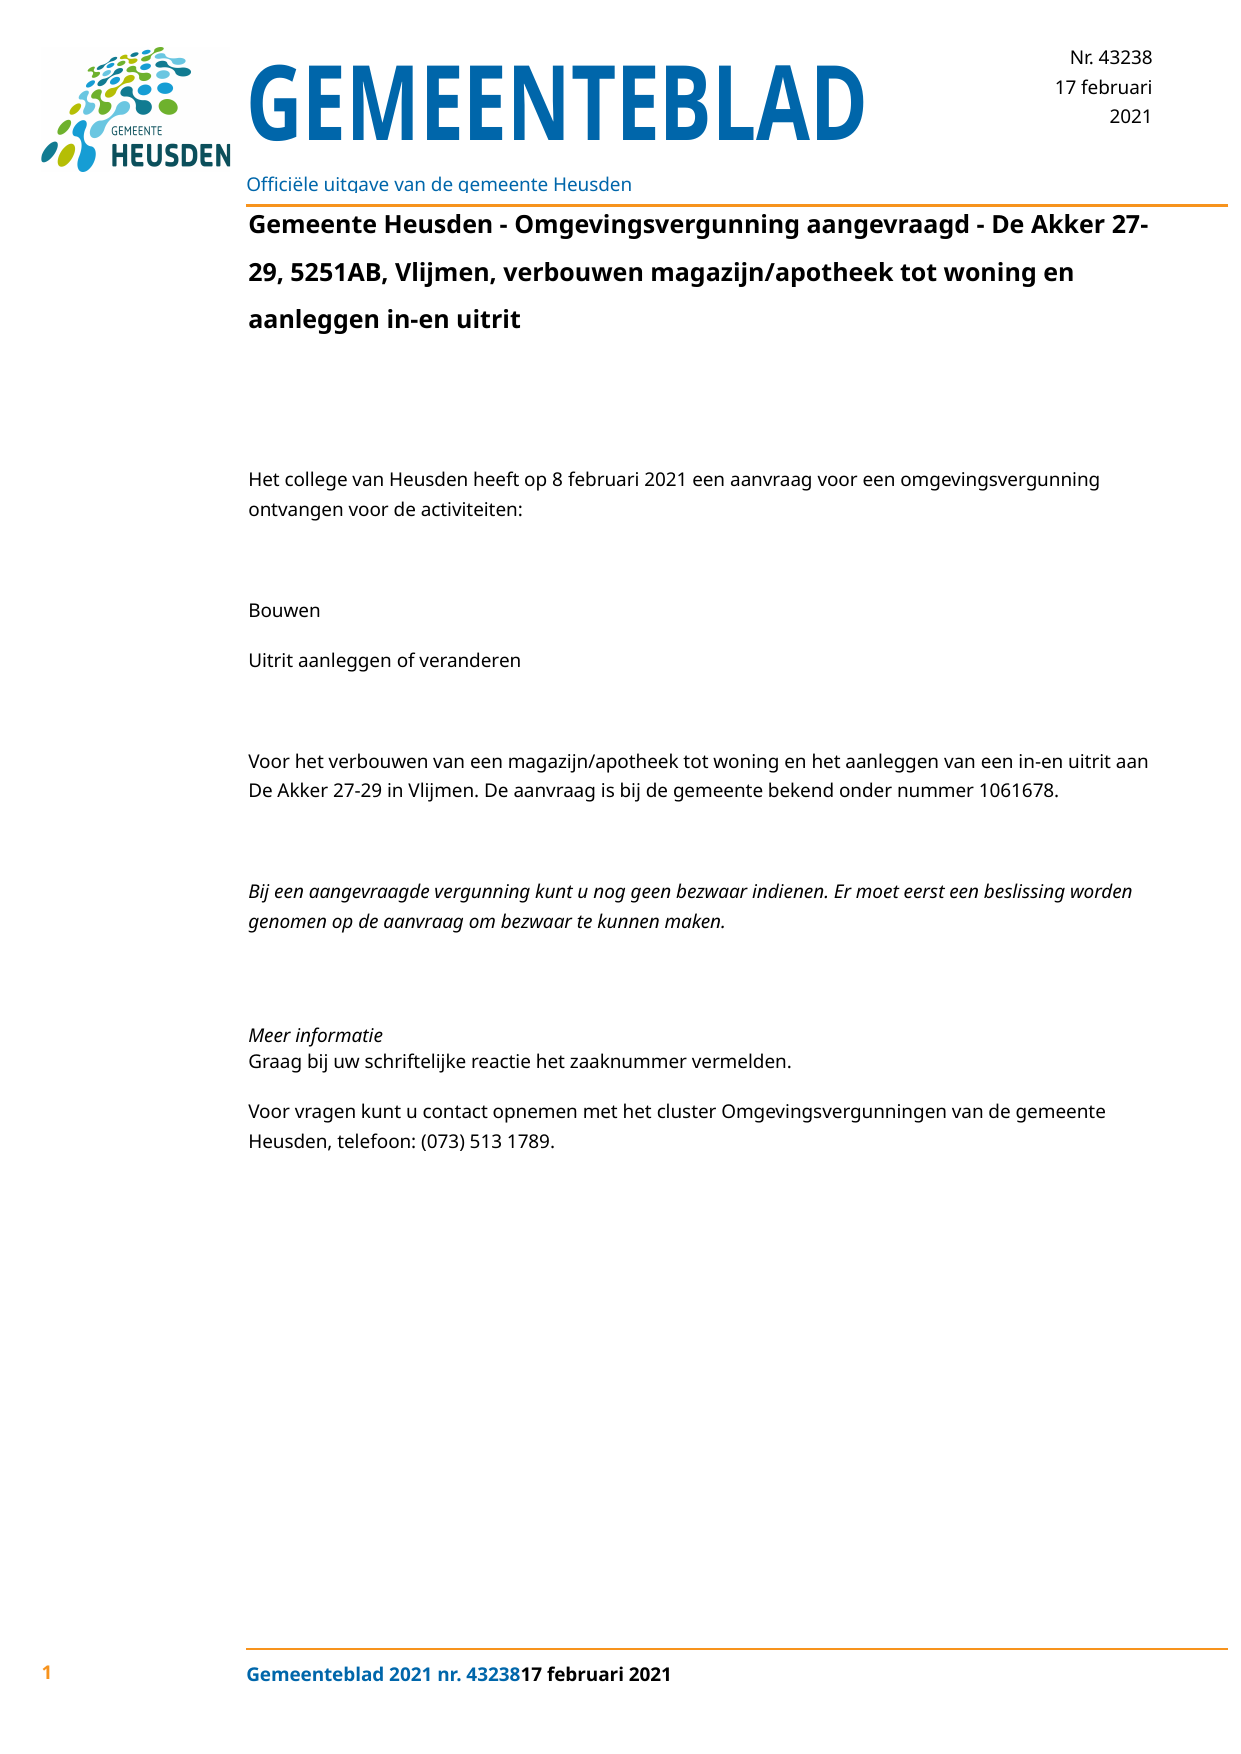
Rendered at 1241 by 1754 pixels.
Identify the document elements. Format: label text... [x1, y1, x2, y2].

text Voor vragen kunt u contact opnemen met het cluster Omgevingsvergunningen van de gemeente Heusden, telefoon: (073) 513 1789. [248, 1098, 1152, 1154]
text Gemeente Heusden - Omgevingsvergunning aangevraagd - De Akker 27-29, 5251AB, Vlijmen, verbouwen magazijn/apotheek tot woning en aanleggen in-en uitrit [248, 207, 1152, 336]
text Meer informatie [248, 1022, 1152, 1048]
text Graag bij uw schriftelijke reactie het zaaknummer vermelden. [248, 1048, 1152, 1074]
text Bouwen [248, 597, 1152, 622]
text Voor het verbouwen van een magazijn/apotheek tot woning en het aanleggen van een in-en uitrit aan De Akker 27-29 in Vlijmen. De aanvraag is bij de gemeente bekend onder nummer 1061678. [248, 748, 1152, 803]
text Uitrit aanleggen of veranderen [248, 647, 1152, 673]
text Het college van Heusden heeft op 8 februari 2021 een aanvraag voor een omgevingsvergunning ontvangen voor de activiteiten: [248, 466, 1152, 522]
text Bij een aangevraagde vergunning kunt u nog geen bezwaar indienen. Er moet eerst een beslissing worden genomen op de aanvraag om bezwaar te kunnen maken. [248, 878, 1152, 934]
picture [41, 47, 231, 172]
